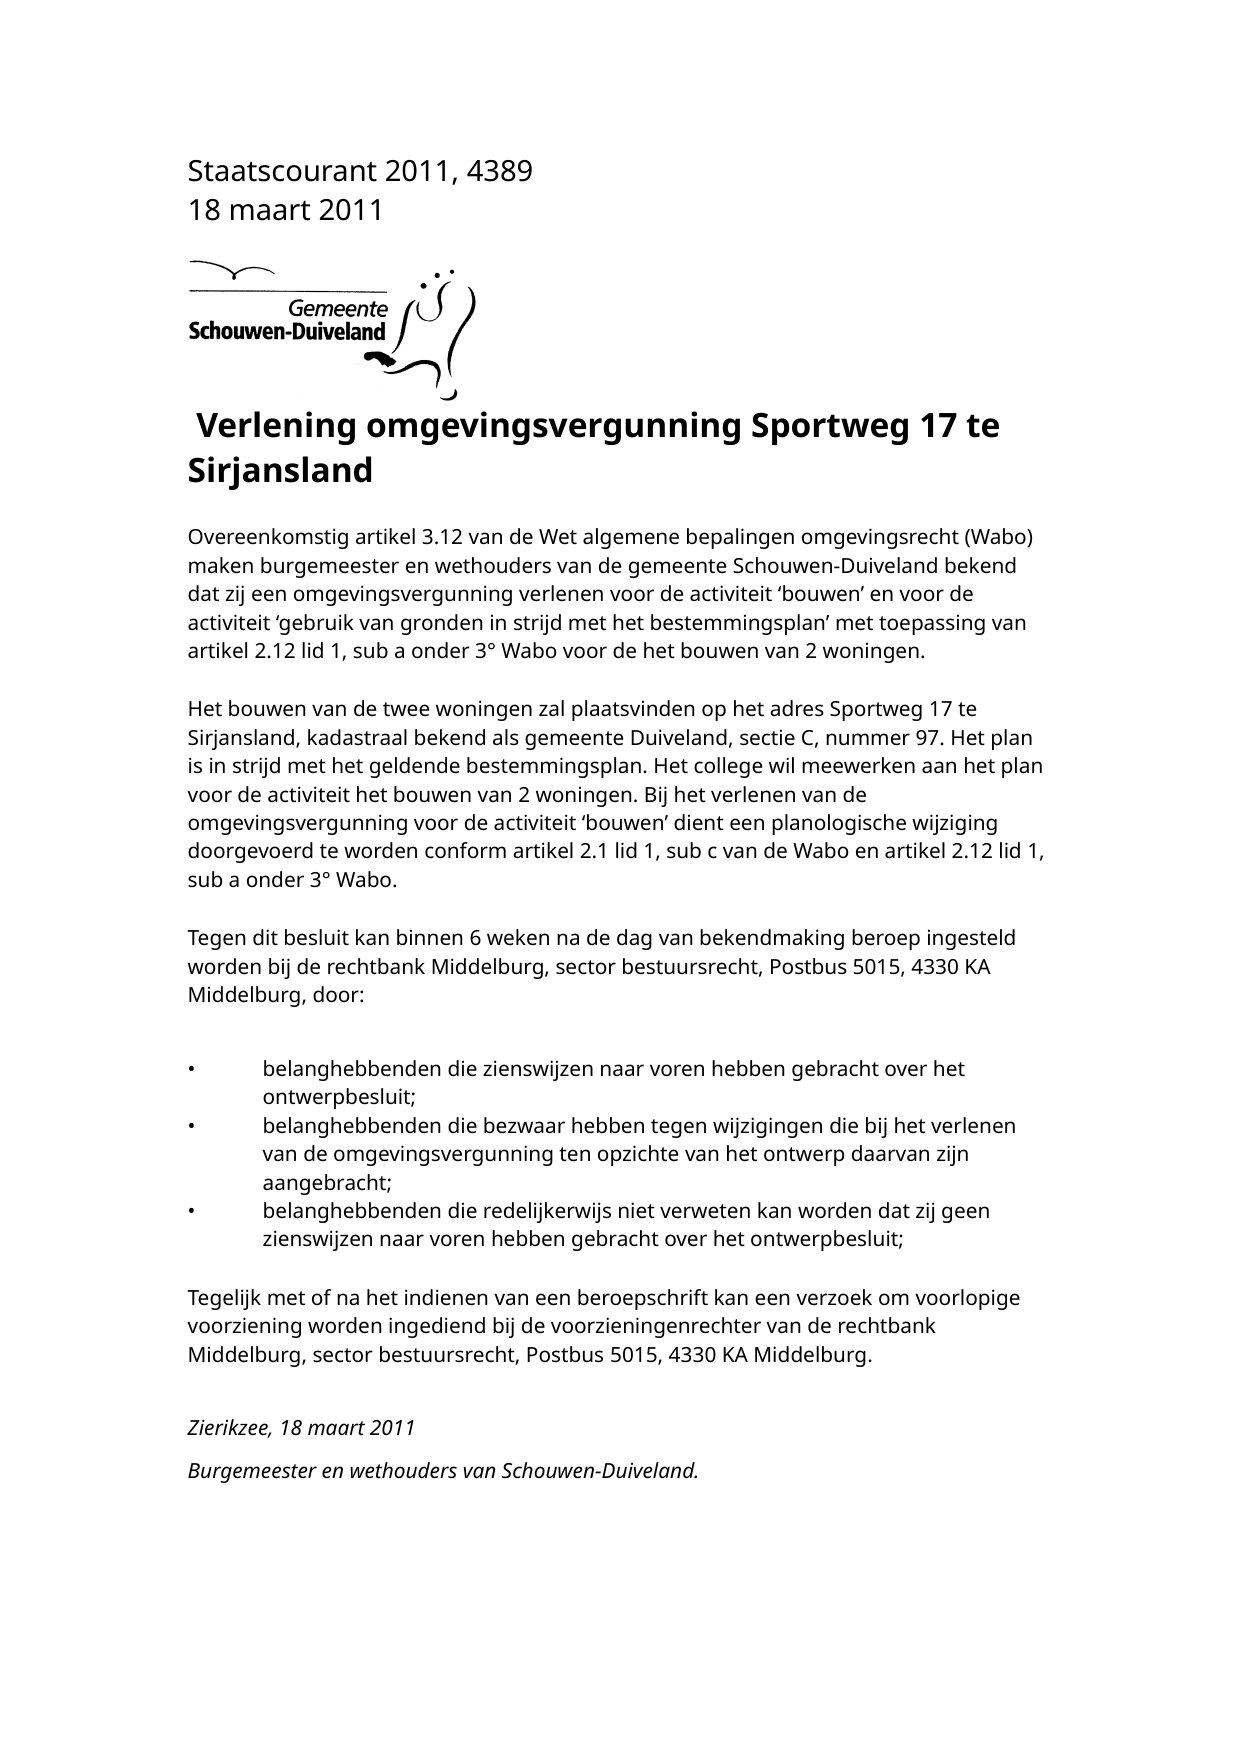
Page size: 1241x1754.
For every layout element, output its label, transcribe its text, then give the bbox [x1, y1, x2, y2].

text 18 maart 2011 [187, 190, 1053, 229]
list belanghebbenden die redelijkerwijs niet verweten kan worden dat zij geen zienswijzen naar voren hebben gebracht over het ontwerpbesluit; [187, 1196, 1053, 1253]
list belanghebbenden die bezwaar hebben tegen wijzigingen die bij het verlenen van de omgevingsvergunning ten opzichte van het ontwerp daarvan zijn aangebracht; [187, 1111, 1053, 1196]
text Zierikzee, 18 maart 2011 [187, 1413, 1053, 1442]
text Het bouwen van de twee woningen zal plaatsvinden op het adres Sportweg 17 te Sirjansland, kadastraal bekend als gemeente Duiveland, sectie C, nummer 97. Het plan is in strijd met het geldende bestemmingsplan. Het college wil meewerken aan het plan voor de activiteit het bouwen van 2 woningen. Bij het verlenen van de omgevingsvergunning voor de activiteit ‘bouwen’ dient een planologische wijziging doorgevoerd te worden conform artikel 2.1 lid 1, sub c van de Wabo en artikel 2.12 lid 1, sub a onder 3° Wabo. [187, 694, 1053, 893]
text Staatscourant 2011, 4389 [187, 150, 1053, 190]
text Tegen dit besluit kan binnen 6 weken na de dag van bekendmaking beroep ingesteld worden bij de rechtbank Middelburg, sector bestuursrecht, Postbus 5015, 4330 KA Middelburg, door: [187, 923, 1053, 1009]
list belanghebbenden die zienswijzen naar voren hebben gebracht over het ontwerpbesluit; [187, 1054, 1053, 1111]
picture [187, 258, 477, 402]
subtitle Verlening omgevingsvergunning Sportweg 17 te Sirjansland [187, 271, 1053, 492]
text Overeenkomstig artikel 3.12 van de Wet algemene bepalingen omgevingsrecht (Wabo) maken burgemeester en wethouders van de gemeente Schouwen-Duiveland bekend dat zij een omgevingsvergunning verlenen voor de activiteit ‘bouwen’ en voor de activiteit ‘gebruik van gronden in strijd met het bestemmingsplan’ met toepassing van artikel 2.12 lid 1, sub a onder 3° Wabo voor de het bouwen van 2 woningen. [187, 522, 1053, 664]
text Burgemeester en wethouders van Schouwen-Duiveland. [187, 1457, 1053, 1485]
text Tegelijk met of na het indienen van een beroepschrift kan een verzoek om voorlopige voorziening worden ingediend bij de voorzieningenrechter van de rechtbank Middelburg, sector bestuursrecht, Postbus 5015, 4330 KA Middelburg. [187, 1283, 1053, 1368]
